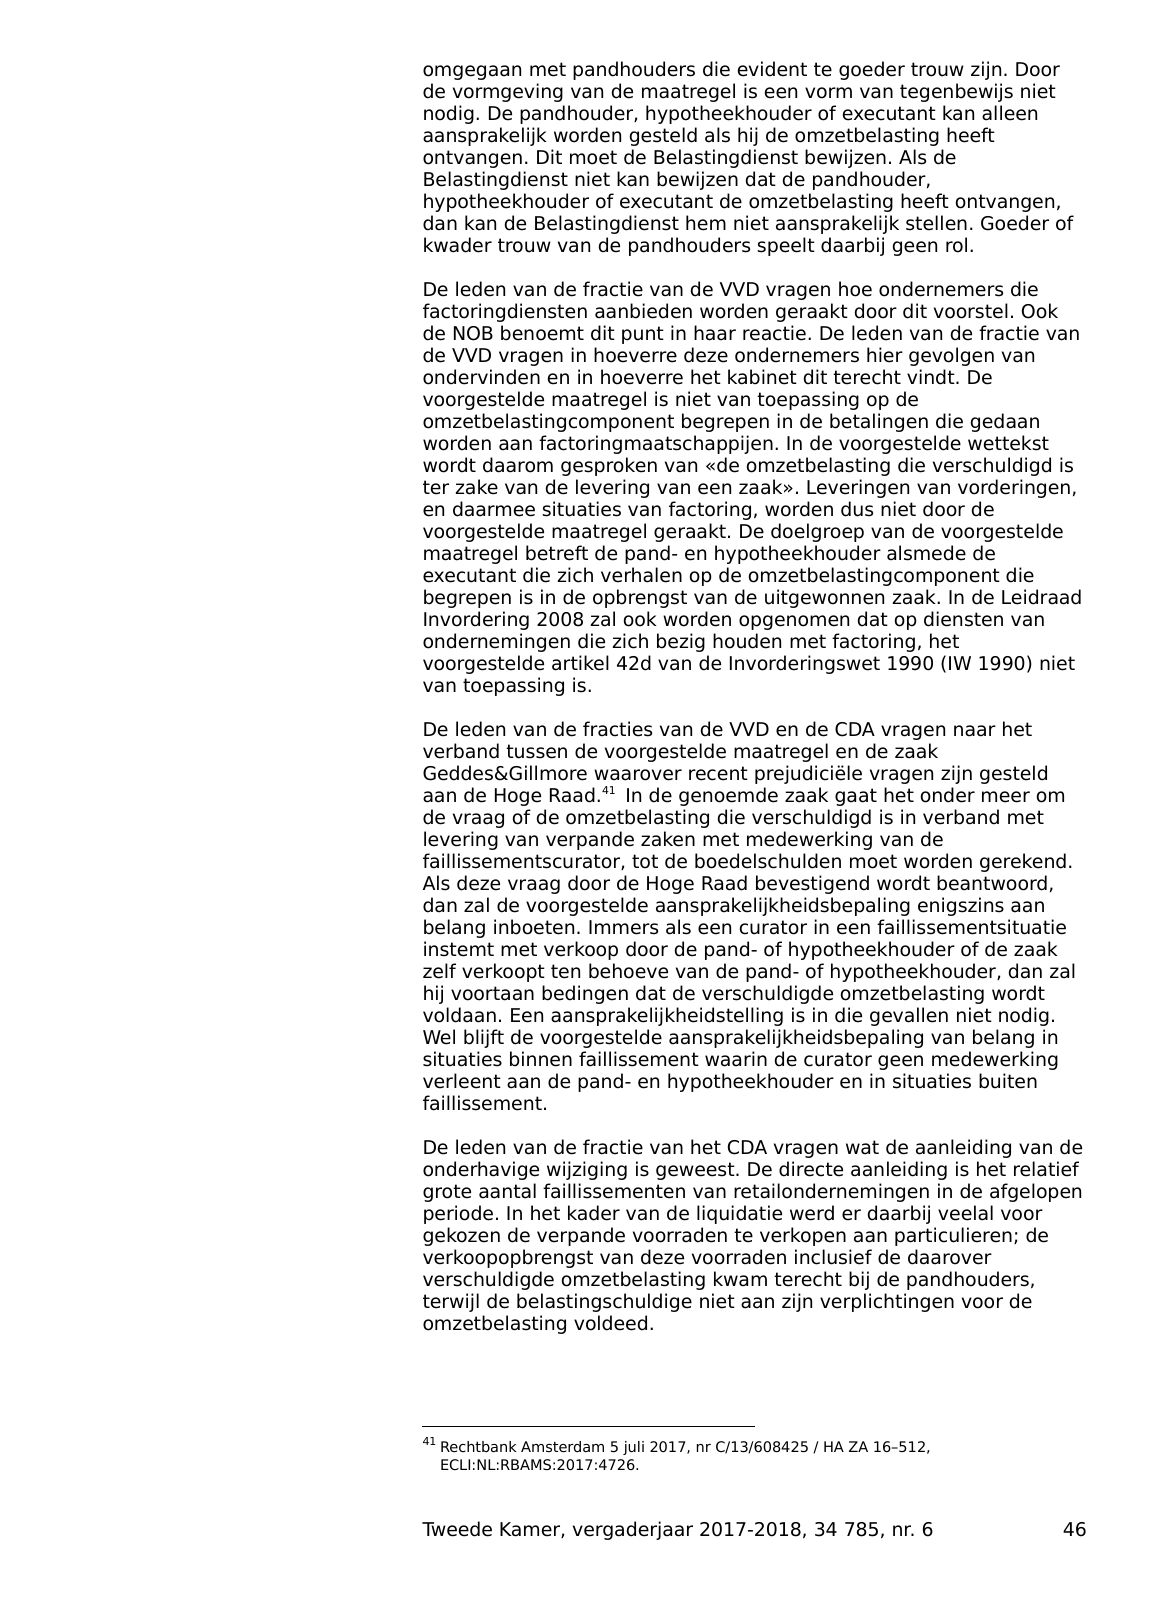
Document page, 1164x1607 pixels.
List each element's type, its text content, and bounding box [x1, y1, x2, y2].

text De leden van de fractie van het CDA vragen wat de aanleiding van de onderhavige wijziging is geweest. De directe aanleiding is het relatief grote aantal faillissementen van retailondernemingen in de afgelopen periode. In het kader van de liquidatie werd er daarbij veelal voor gekozen de verpande voorraden te verkopen aan particulieren; de verkoopopbrengst van deze voorraden inclusief de daarover verschuldigde omzetbelasting kwam terecht bij de pandhouders, terwijl de belastingschuldige niet aan zijn verplichtingen voor de omzetbelasting voldeed. [422, 1137, 1087, 1334]
text De leden van de fracties van de VVD en de CDA vragen naar het verband tussen de voorgestelde maatregel en de zaak Geddes&Gillmore waarover recent prejudiciële vragen zijn gesteld aan de Hoge Raad. In de genoemde zaak gaat het onder meer om de vraag of de omzetbelasting die verschuldigd is in verband met levering van verpande zaken met medewerking van de faillissementscurator, tot de boedelschulden moet worden gerekend. Als deze vraag door de Hoge Raad bevestigend wordt beantwoord, dan zal de voorgestelde aansprakelijkheidsbepaling enigszins aan belang inboeten. Immers als een curator in een faillissementsituatie instemt met verkoop door de pand- of hypotheekhouder of de zaak zelf verkoopt ten behoeve van de pand- of hypotheekhouder, dan zal hij voortaan bedingen dat de verschuldigde omzetbelasting wordt voldaan. Een aansprakelijkheidstelling is in die gevallen niet nodig. Wel blijft de voorgestelde aansprakelijkheidsbepaling van belang in situaties binnen faillissement waarin de curator geen medewerking verleent aan de pand- en hypotheekhouder en in situaties buiten faillissement. [422, 719, 1087, 1114]
text De leden van de fractie van de VVD vragen hoe ondernemers die factoringdiensten aanbieden worden geraakt door dit voorstel. Ook de NOB benoemt dit punt in haar reactie. De leden van de fractie van de VVD vragen in hoeverre deze ondernemers hier gevolgen van ondervinden en in hoeverre het kabinet dit terecht vindt. De voorgestelde maatregel is niet van toepassing op de omzetbelastingcomponent begrepen in de betalingen die gedaan worden aan factoringmaatschappijen. In de voorgestelde wettekst wordt daarom gesproken van «de omzetbelasting die verschuldigd is ter zake van de levering van een zaak». Leveringen van vorderingen, en daarmee situaties van factoring, worden dus niet door de voorgestelde maatregel geraakt. De doelgroep van de voorgestelde maatregel betreft de pand- en hypotheekhouder alsmede de executant die zich verhalen op de omzetbelastingcomponent die begrepen is in de opbrengst van de uitgewonnen zaak. In de Leidraad Invordering 2008 zal ook worden opgenomen dat op diensten van ondernemingen die zich bezig houden met factoring, het voorgestelde artikel 42d van de Invorderingswet 1990 (IW 1990) niet van toepassing is. [422, 279, 1087, 697]
text omgegaan met pandhouders die evident te goeder trouw zijn. Door de vormgeving van de maatregel is een vorm van tegenbewijs niet nodig. De pandhouder, hypotheekhouder of executant kan alleen aansprakelijk worden gesteld als hij de omzetbelasting heeft ontvangen. Dit moet de Belastingdienst bewijzen. Als de Belastingdienst niet kan bewijzen dat de pandhouder, hypotheekhouder of executant de omzetbelasting heeft ontvangen, dan kan de Belastingdienst hem niet aansprakelijk stellen. Goeder of kwader trouw van de pandhouders speelt daarbij geen rol. [422, 59, 1087, 257]
text Rechtbank Amsterdam 5 juli 2017, nr C/13/608425 / HA ZA 16–512, ECLI:NL:RBAMS:2017:4726. [422, 1435, 1087, 1474]
